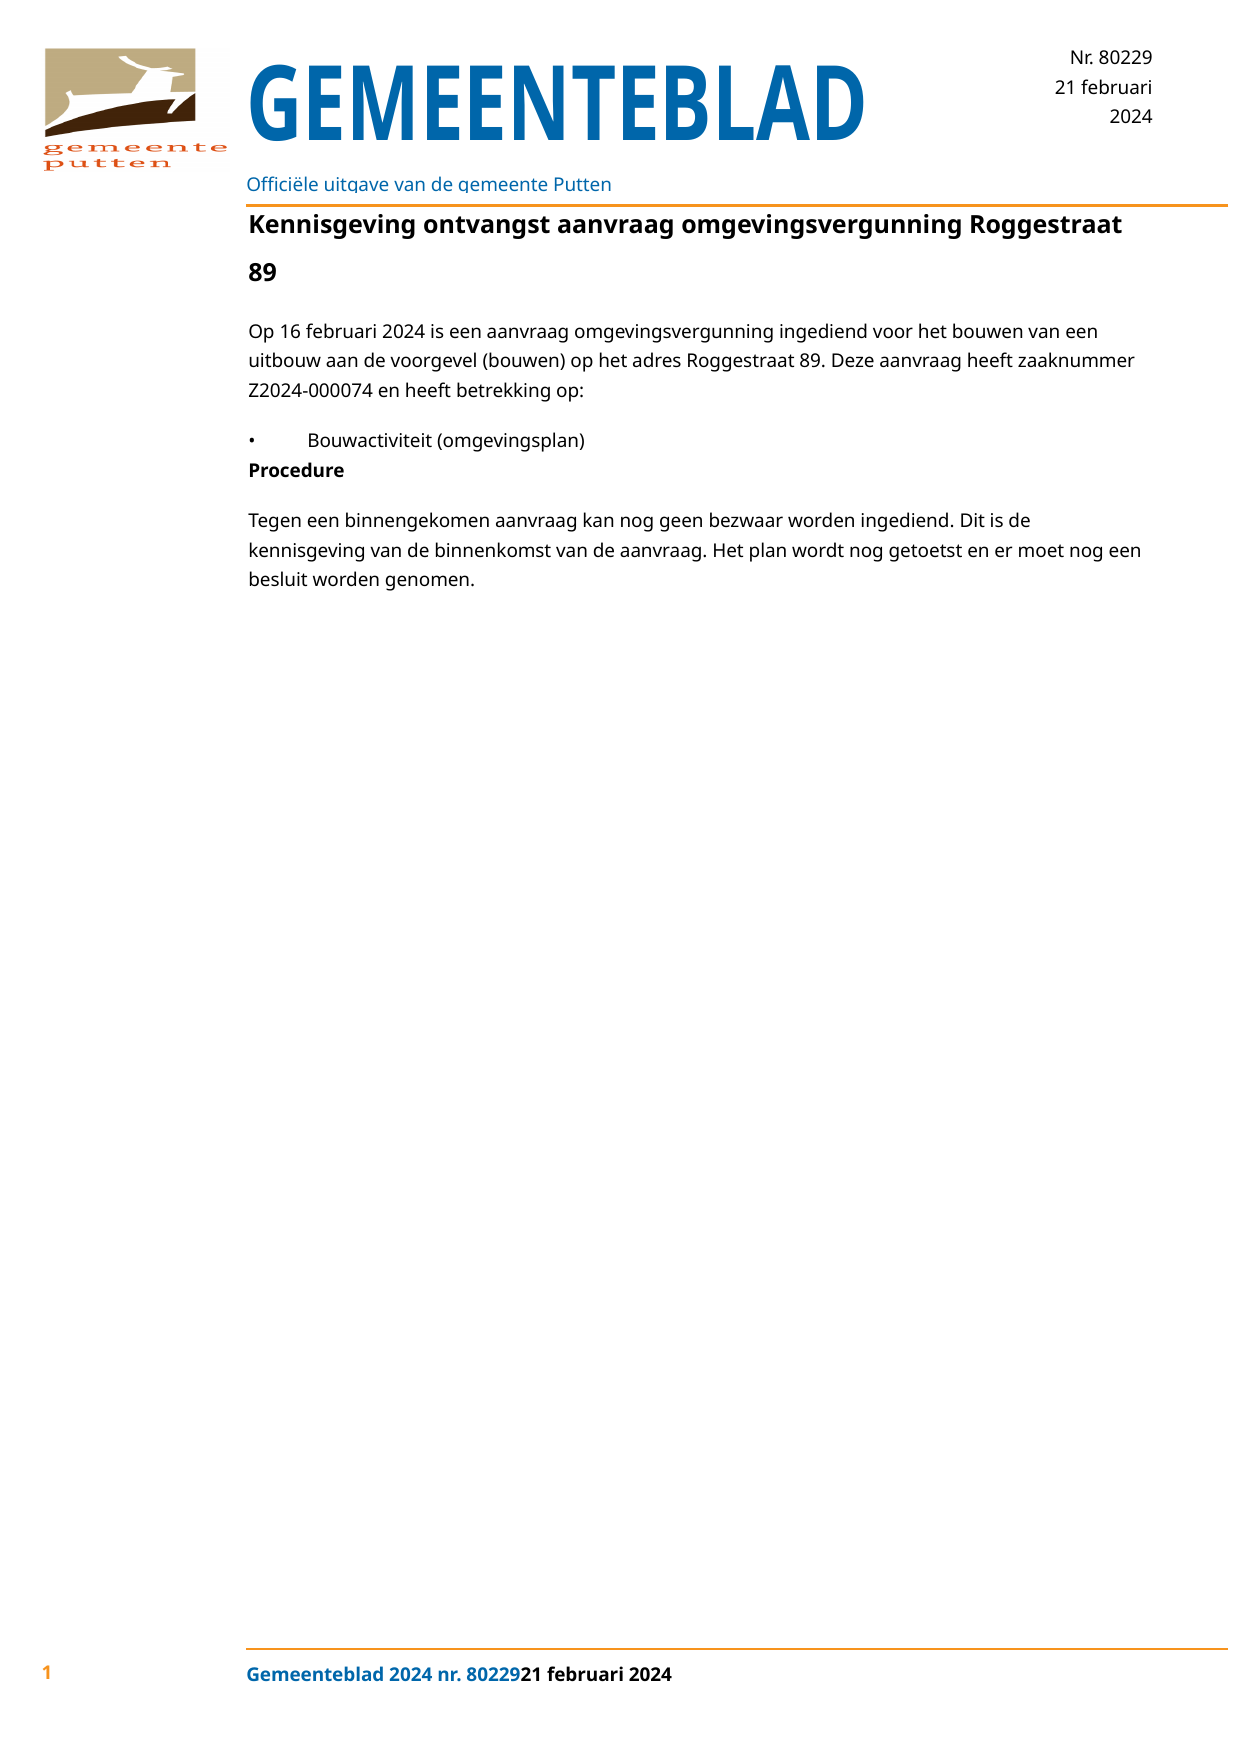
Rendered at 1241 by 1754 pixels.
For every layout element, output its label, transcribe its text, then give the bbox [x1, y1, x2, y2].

text Op 16 februari 2024 is een aanvraag omgevingsvergunning ingediend voor het bouwen van een uitbouw aan de voorgevel (bouwen) op het adres Roggestraat 89. Deze aanvraag heeft zaaknummer Z2024-000074 en heeft betrekking op: [248, 318, 1152, 403]
picture [41, 47, 231, 172]
text Kennisgeving ontvangst aanvraag omgevingsvergunning Roggestraat 89 [248, 207, 1152, 288]
list Bouwactiviteit (omgevingsplan) [248, 427, 1152, 453]
text Tegen een binnengekomen aanvraag kan nog geen bezwaar worden ingediend. Dit is de kennisgeving van de binnenkomst van de aanvraag. Het plan wordt nog getoetst en er moet nog een besluit worden genomen. [248, 507, 1152, 592]
text Procedure [248, 457, 1152, 483]
